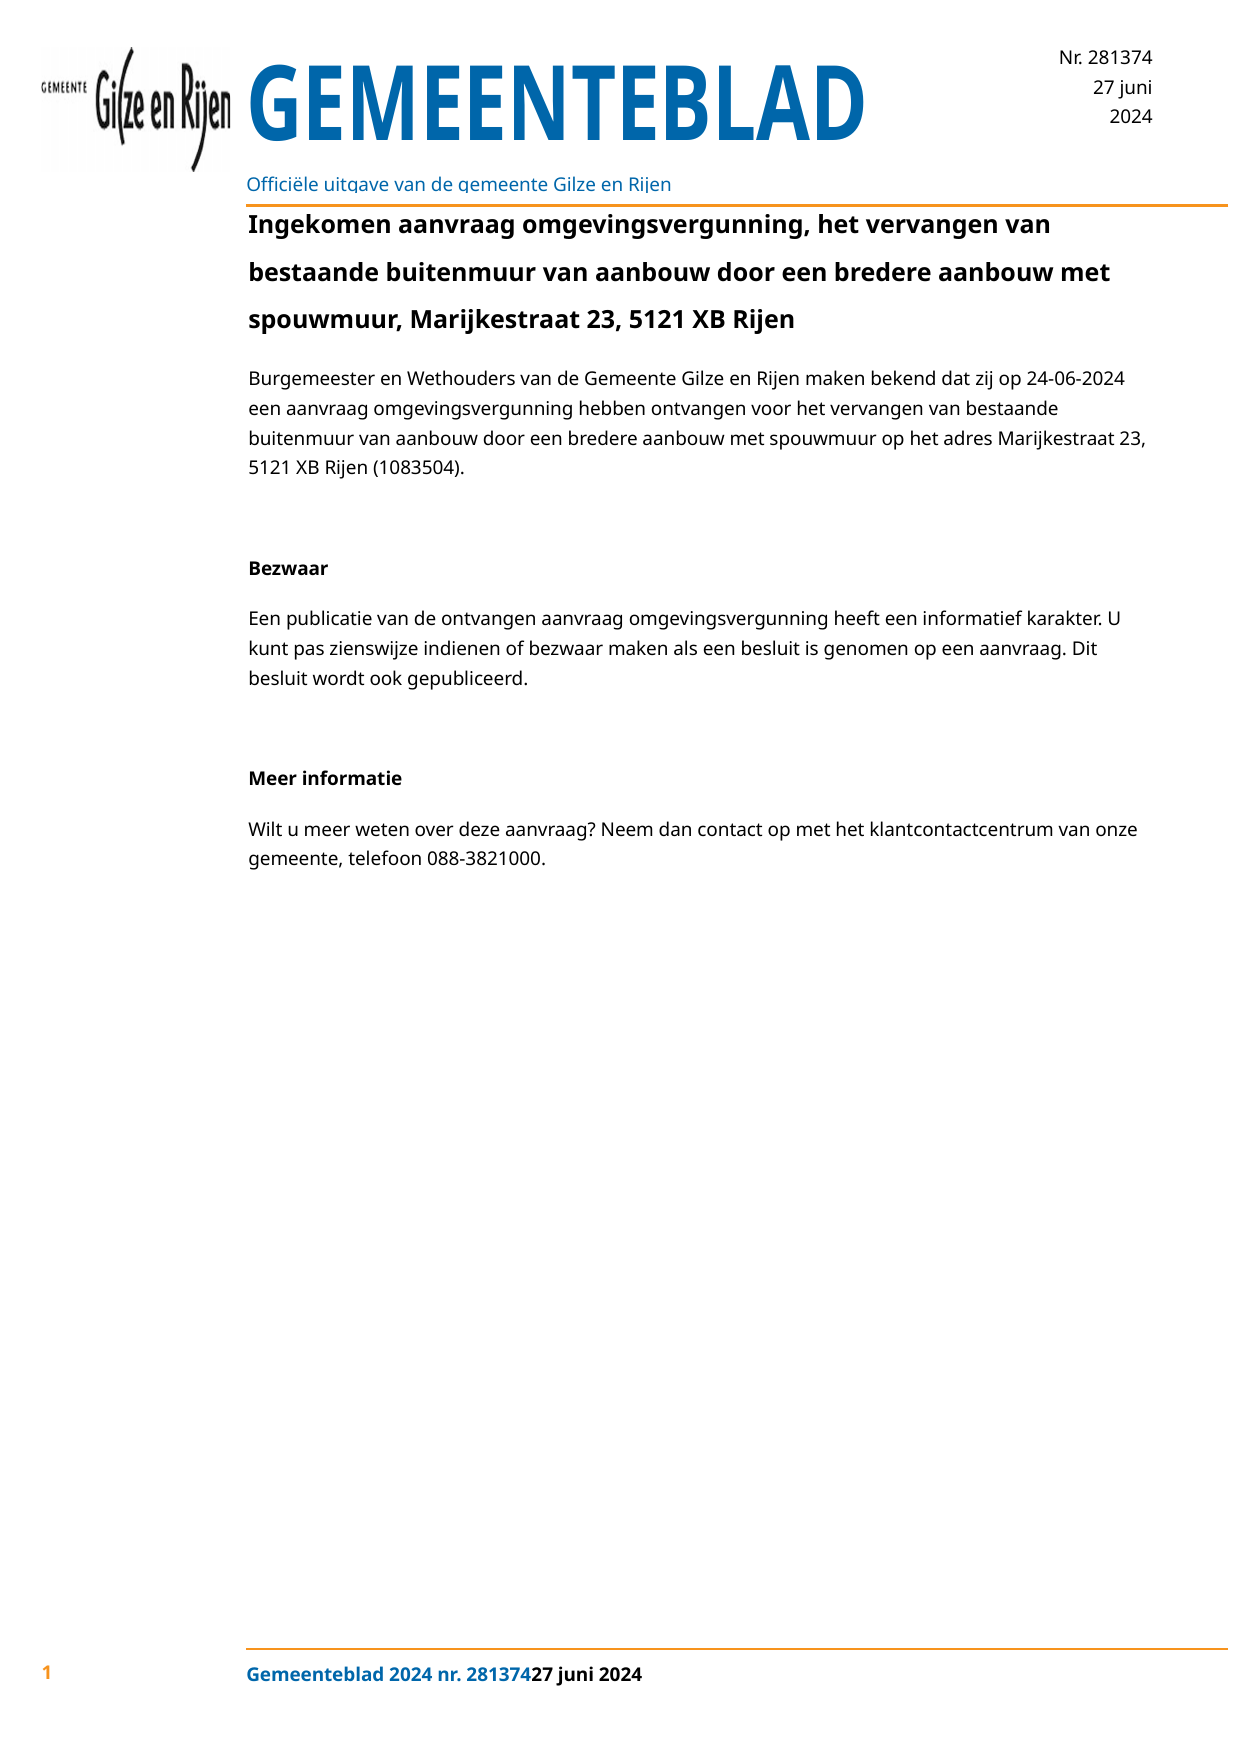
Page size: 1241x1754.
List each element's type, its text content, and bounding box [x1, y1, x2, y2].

text Wilt u meer weten over deze aanvraag? Neem dan contact op met het klantcontactcentrum van onze gemeente, telefoon 088-3821000. [248, 816, 1152, 871]
text Burgemeester en Wethouders van de Gemeente Gilze en Rijen maken bekend dat zij op 24-06-2024 een aanvraag omgevingsvergunning hebben ontvangen voor het vervangen van bestaande buitenmuur van aanbouw door een bredere aanbouw met spouwmuur op het adres Marijkestraat 23, 5121 XB Rijen (1083504). [248, 366, 1152, 480]
text Een publicatie van de ontvangen aanvraag omgevingsvergunning heeft een informatief karakter. U kunt pas zienswijze indienen of bezwaar maken als een besluit is genomen op een aanvraag. Dit besluit wordt ook gepubliceerd. [248, 606, 1152, 690]
text Meer informatie [248, 766, 1152, 791]
picture [41, 47, 231, 172]
text Ingekomen aanvraag omgevingsvergunning, het vervangen van bestaande buitenmuur van aanbouw door een bredere aanbouw met spouwmuur, Marijkestraat 23, 5121 XB Rijen [248, 207, 1152, 336]
text Bezwaar [248, 555, 1152, 581]
